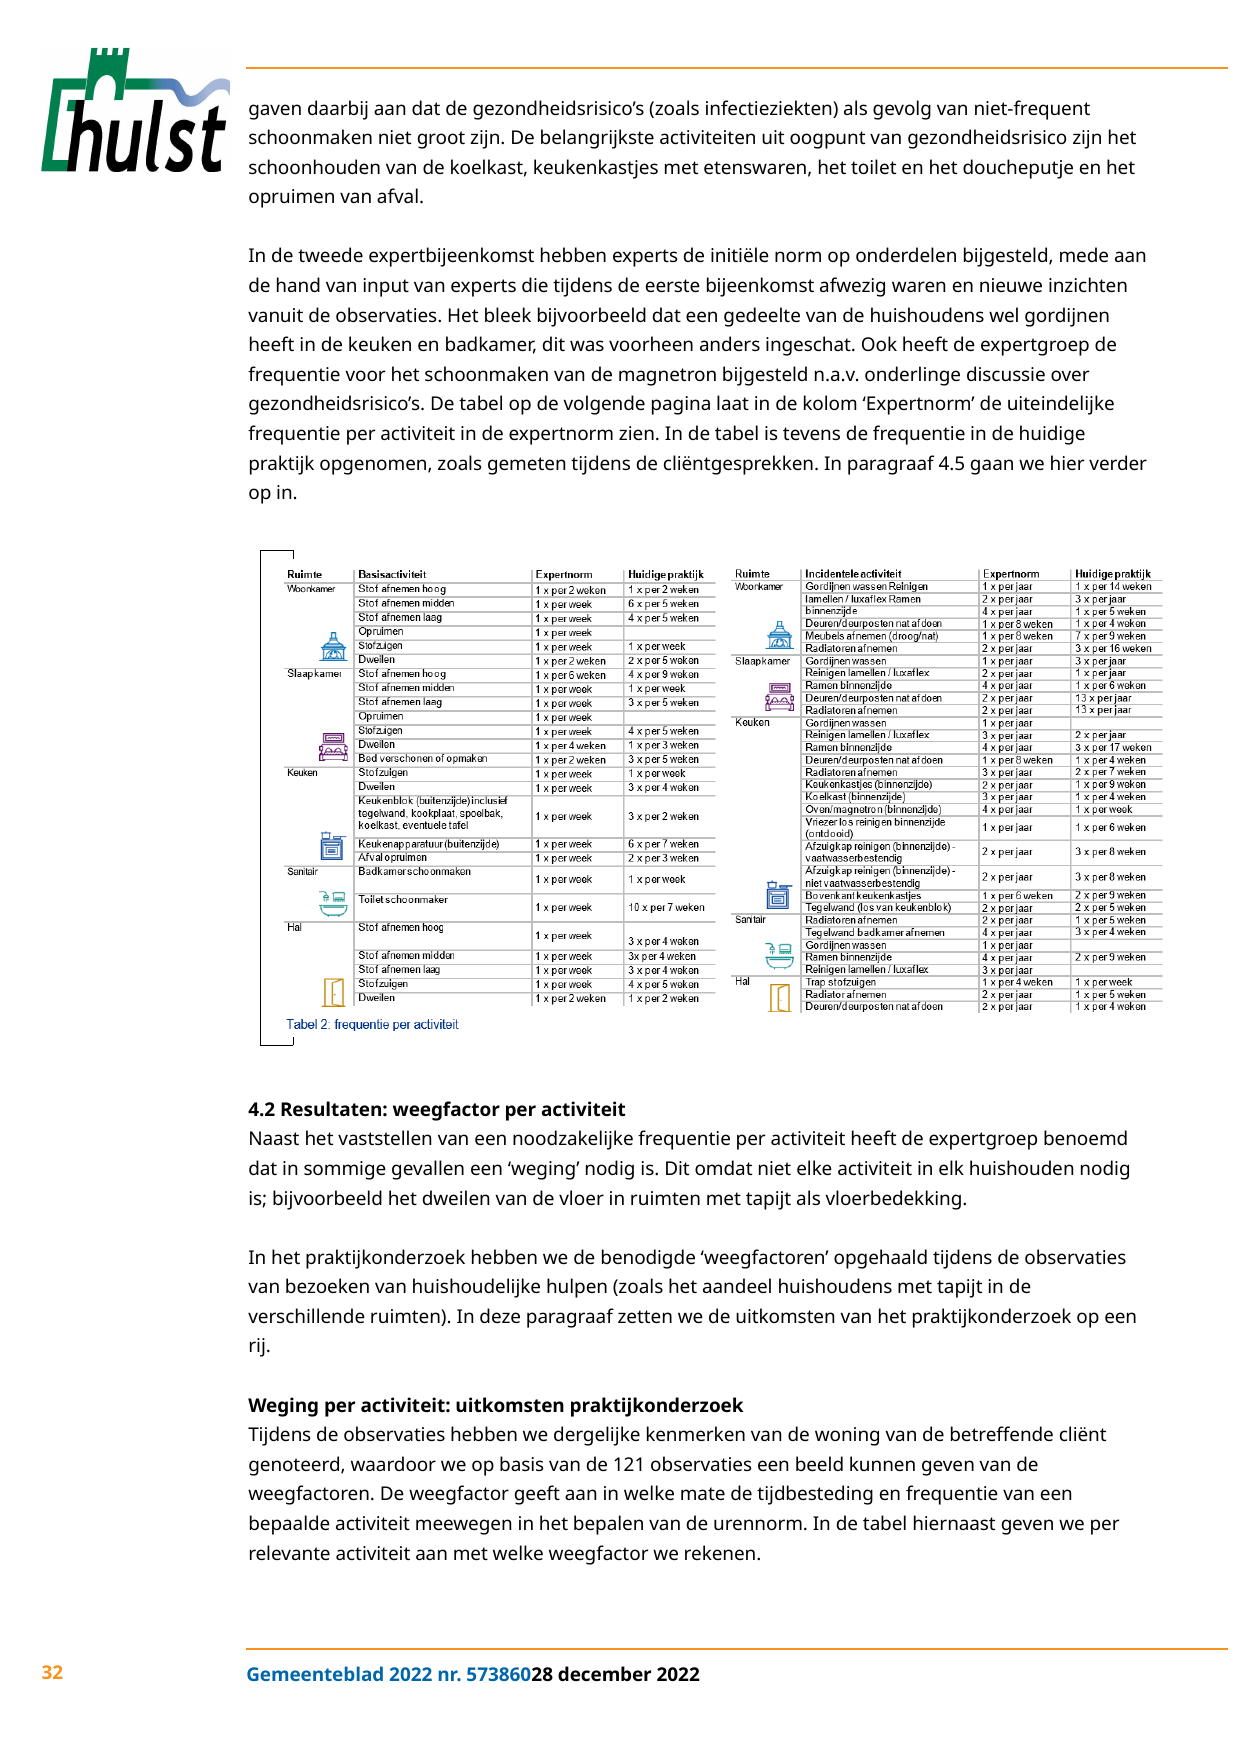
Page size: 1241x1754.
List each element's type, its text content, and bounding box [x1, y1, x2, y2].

text Tijdens de observaties hebben we dergelijke kenmerken van de woning van de betreffende cliënt genoteerd, waardoor we op basis van de 121 observaties een beeld kunnen geven van de weegfactoren. De weegfactor geeft aan in welke mate de tijdbesteding en frequentie van een bepaalde activiteit meewegen in het bepalen van de urennorm. In de tabel hiernaast geven we per relevante activiteit aan met welke weegfactor we rekenen. [248, 1421, 1152, 1566]
text In het praktijkonderzoek hebben we de benodigde ‘weegfactoren’ opgehaald tijdens de observaties van bezoeken van huishoudelijke hulpen (zoals het aandeel huishoudens met tapijt in de verschillende ruimten). In deze paragraaf zetten we de uitkomsten van het praktijkonderzoek op een rij. [248, 1244, 1152, 1358]
text gaven daarbij aan dat de gezondheidsrisico’s (zoals infectieziekten) als gevolg van niet-frequent schoonmaken niet groot zijn. De belangrijkste activiteiten uit oogpunt van gezondheidsrisico zijn het schoonhouden van de koelkast, keukenkastjes met etenswaren, het toilet en het doucheputje en het opruimen van afval. [248, 95, 1152, 209]
picture [41, 47, 231, 172]
text 4.2 Resultaten: weegfactor per activiteit [248, 1096, 1152, 1122]
text In de tweede expertbijeenkomst hebben experts de initiële norm op onderdelen bijgesteld, mede aan de hand van input van experts die tijdens de eerste bijeenkomst afwezig waren en nieuwe inzichten vanuit de observaties. Het bleek bijvoorbeeld dat een gedeelte van de huishoudens wel gordijnen heeft in de keuken en badkamer, dit was voorheen anders ingeschat. Ook heeft de expertgroep de frequentie voor het schoonmaken van de magnetron bijgesteld n.a.v. onderlinge discussie over gezondheidsrisico’s. De tabel op de volgende pagina laat in de kolom ‘Expertnorm’ de uiteindelijke frequentie per activiteit in de expertnorm zien. In de tabel is tevens de frequentie in de huidige praktijk opgenomen, zoals gemeten tijdens de cliëntgesprekken. In paragraaf 4.5 gaan we hier verder op in. [248, 243, 1152, 505]
text Naast het vaststellen van een noodzakelijke frequentie per activiteit heeft de expertgroep benoemd dat in sommige gevallen een ‘weging’ nodig is. Dit omdat niet elke activiteit in elk huishouden nodig is; bijvoorbeeld het dweilen van de vloer in ruimten met tapijt als vloerbedekking. [248, 1126, 1152, 1211]
picture [268, 559, 1173, 1037]
text Weging per activiteit: uitkomsten praktijkonderzoek [248, 1392, 1152, 1418]
